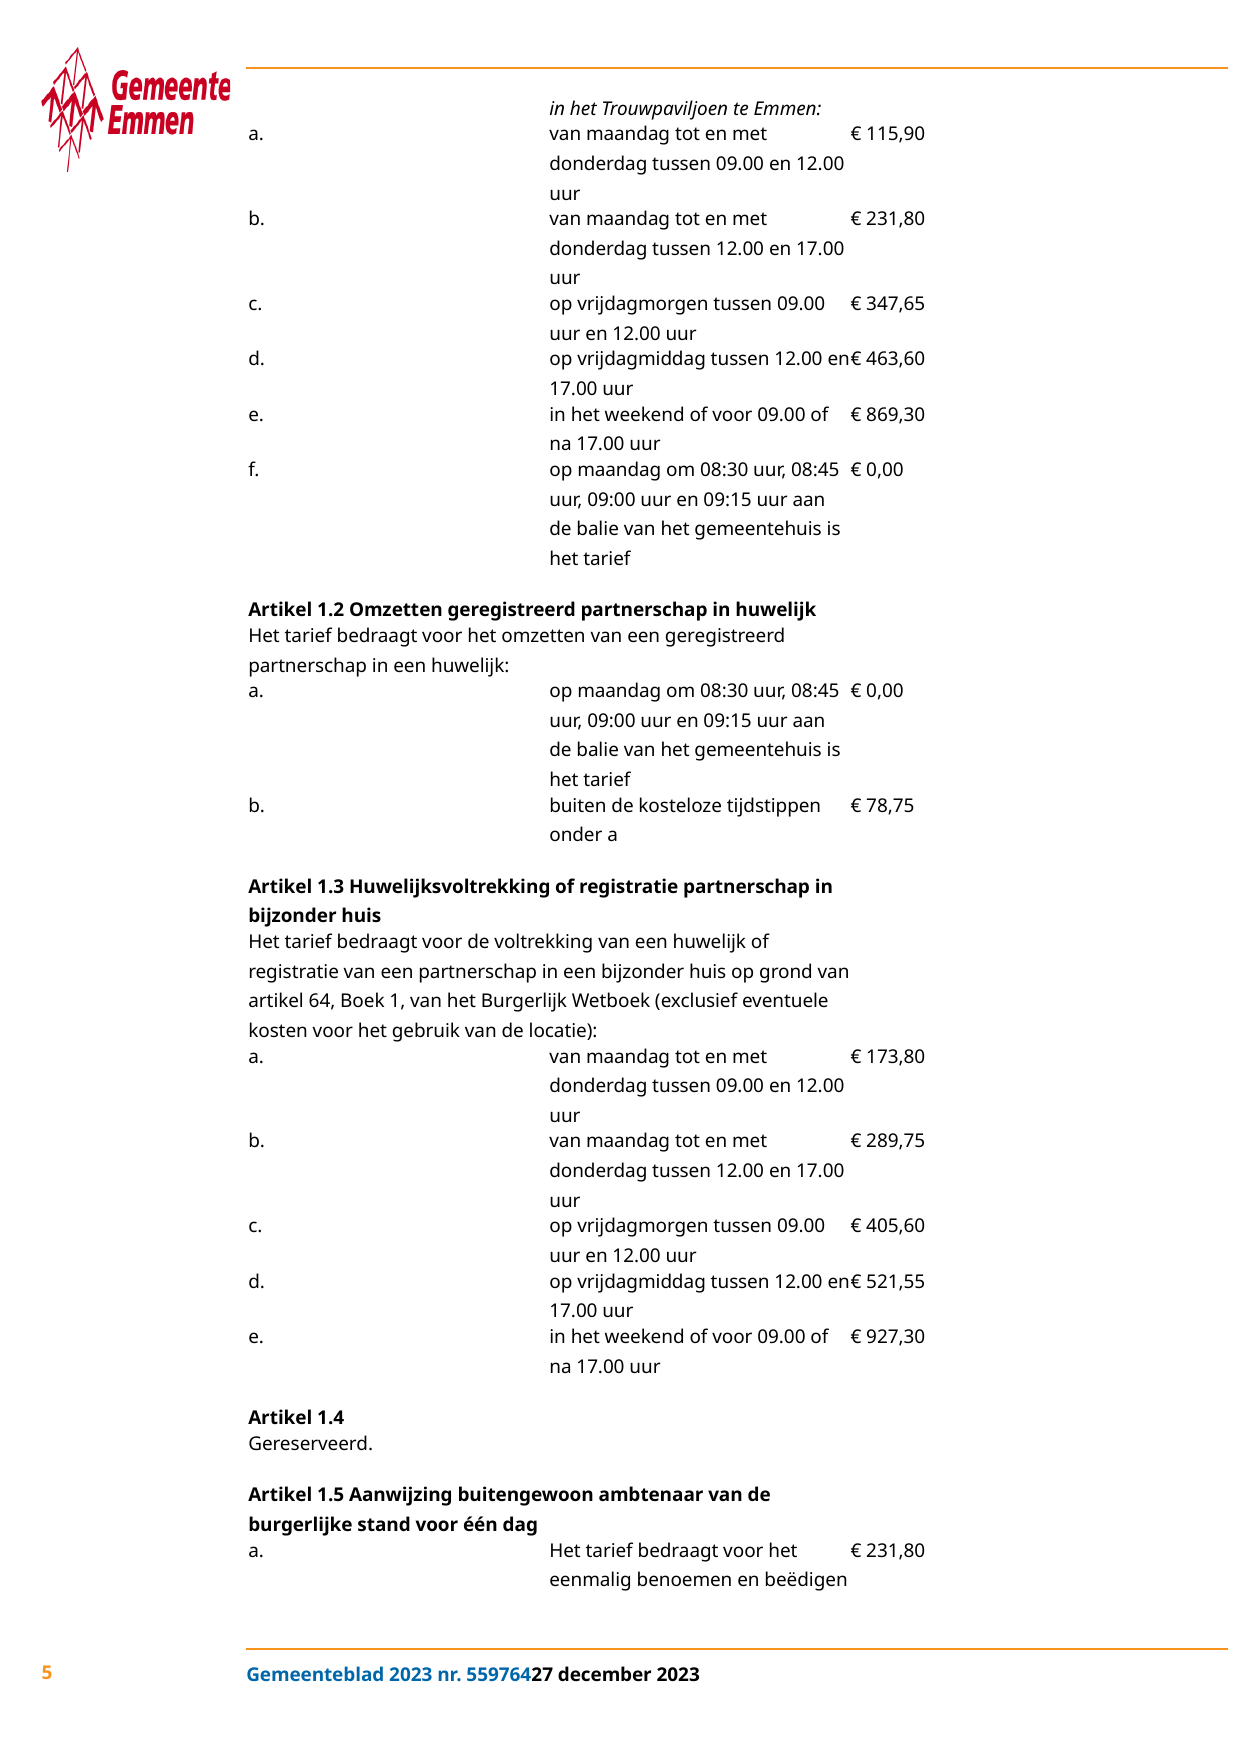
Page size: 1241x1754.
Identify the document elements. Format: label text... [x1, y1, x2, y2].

table_cell [850, 1404, 1152, 1430]
table_cell [850, 571, 1152, 596]
table_cell [248, 1379, 549, 1404]
table_cell a. [248, 1537, 549, 1592]
table_cell Artikel 1.3 Huwelijksvoltrekking of registratie partnerschap in bijzonder huis [248, 873, 850, 928]
table_cell [850, 847, 1152, 873]
table_cell € 927,30 [850, 1323, 1152, 1378]
table_cell [850, 1456, 1152, 1481]
table_cell [248, 1456, 549, 1481]
table_cell € 463,60 [850, 346, 1152, 401]
table_cell [850, 1481, 1152, 1537]
table_cell [248, 571, 549, 596]
table_cell € 231,80 [850, 205, 1152, 290]
table_cell d. [248, 1268, 549, 1323]
table_cell Artikel 1.4 [248, 1404, 850, 1430]
table_cell € 173,80 [850, 1043, 1152, 1128]
table_cell [850, 622, 1152, 677]
table_cell [850, 873, 1152, 928]
table_cell van maandag tot en met donderdag tussen 12.00 en 17.00 uur [549, 205, 850, 290]
table_cell [850, 596, 1152, 622]
table_cell d. [248, 346, 549, 401]
table_cell [549, 1379, 850, 1404]
table_cell € 78,75 [850, 792, 1152, 847]
table_cell a. [248, 1043, 549, 1128]
table_cell f. [248, 456, 549, 571]
table_cell Artikel 1.5 Aanwijzing buitengewoon ambtenaar van de burgerlijke stand voor één dag [248, 1481, 850, 1537]
table_cell a. [248, 121, 549, 205]
table_cell buiten de kosteloze tijdstippen onder a [549, 792, 850, 847]
table_cell € 869,30 [850, 401, 1152, 456]
table_cell [248, 95, 549, 121]
table_cell in het weekend of voor 09.00 of na 17.00 uur [549, 1323, 850, 1378]
table_cell Het tarief bedraagt voor het eenmalig benoemen en beëdigen [549, 1537, 850, 1592]
table_cell op vrijdagmorgen tussen 09.00 uur en 12.00 uur [549, 1213, 850, 1268]
table_cell c. [248, 290, 549, 346]
table_cell e. [248, 1323, 549, 1378]
table_cell € 0,00 [850, 678, 1152, 792]
table_cell op vrijdagmiddag tussen 12.00 en 17.00 uur [549, 346, 850, 401]
table_cell [549, 1456, 850, 1481]
table_cell [248, 847, 549, 873]
table_cell € 347,65 [850, 290, 1152, 346]
table_cell € 521,55 [850, 1268, 1152, 1323]
table_cell c. [248, 1213, 549, 1268]
table_cell € 0,00 [850, 456, 1152, 571]
table_cell b. [248, 792, 549, 847]
table_cell € 405,60 [850, 1213, 1152, 1268]
table_cell Het tarief bedraagt voor de voltrekking van een huwelijk of registratie van een partnerschap in een bijzonder huis op grond van artikel 64, Boek 1, van het Burgerlijk Wetboek (exclusief eventuele kosten voor het gebruik van de locatie): [248, 928, 850, 1043]
table_cell van maandag tot en met donderdag tussen 12.00 en 17.00 uur [549, 1128, 850, 1213]
table_cell [850, 95, 1152, 121]
table_cell [850, 928, 1152, 1043]
table_cell Gereserveerd. [248, 1430, 850, 1456]
table_cell [549, 571, 850, 596]
table_cell [850, 1379, 1152, 1404]
table_cell op maandag om 08:30 uur, 08:45 uur, 09:00 uur en 09:15 uur aan de balie van het gemeentehuis is het tarief [549, 678, 850, 792]
table_cell € 115,90 [850, 121, 1152, 205]
table_cell van maandag tot en met donderdag tussen 09.00 en 12.00 uur [549, 121, 850, 205]
table_cell € 231,80 [850, 1537, 1152, 1592]
picture [41, 47, 231, 172]
table_cell Het tarief bedraagt voor het omzetten van een geregistreerd partnerschap in een huwelijk: [248, 622, 850, 677]
table_cell € 289,75 [850, 1128, 1152, 1213]
table_cell Artikel 1.2 Omzetten geregistreerd partnerschap in huwelijk [248, 596, 850, 622]
table_cell a. [248, 678, 549, 792]
table_cell [549, 847, 850, 873]
table_cell in het Trouwpaviljoen te Emmen: [549, 95, 850, 121]
table_cell b. [248, 205, 549, 290]
table_cell op vrijdagmorgen tussen 09.00 uur en 12.00 uur [549, 290, 850, 346]
table_cell [850, 1430, 1152, 1456]
table_cell van maandag tot en met donderdag tussen 09.00 en 12.00 uur [549, 1043, 850, 1128]
table_cell in het weekend of voor 09.00 of na 17.00 uur [549, 401, 850, 456]
table_cell op maandag om 08:30 uur, 08:45 uur, 09:00 uur en 09:15 uur aan de balie van het gemeentehuis is het tarief [549, 456, 850, 571]
table_cell b. [248, 1128, 549, 1213]
table_cell e. [248, 401, 549, 456]
table_cell op vrijdagmiddag tussen 12.00 en 17.00 uur [549, 1268, 850, 1323]
